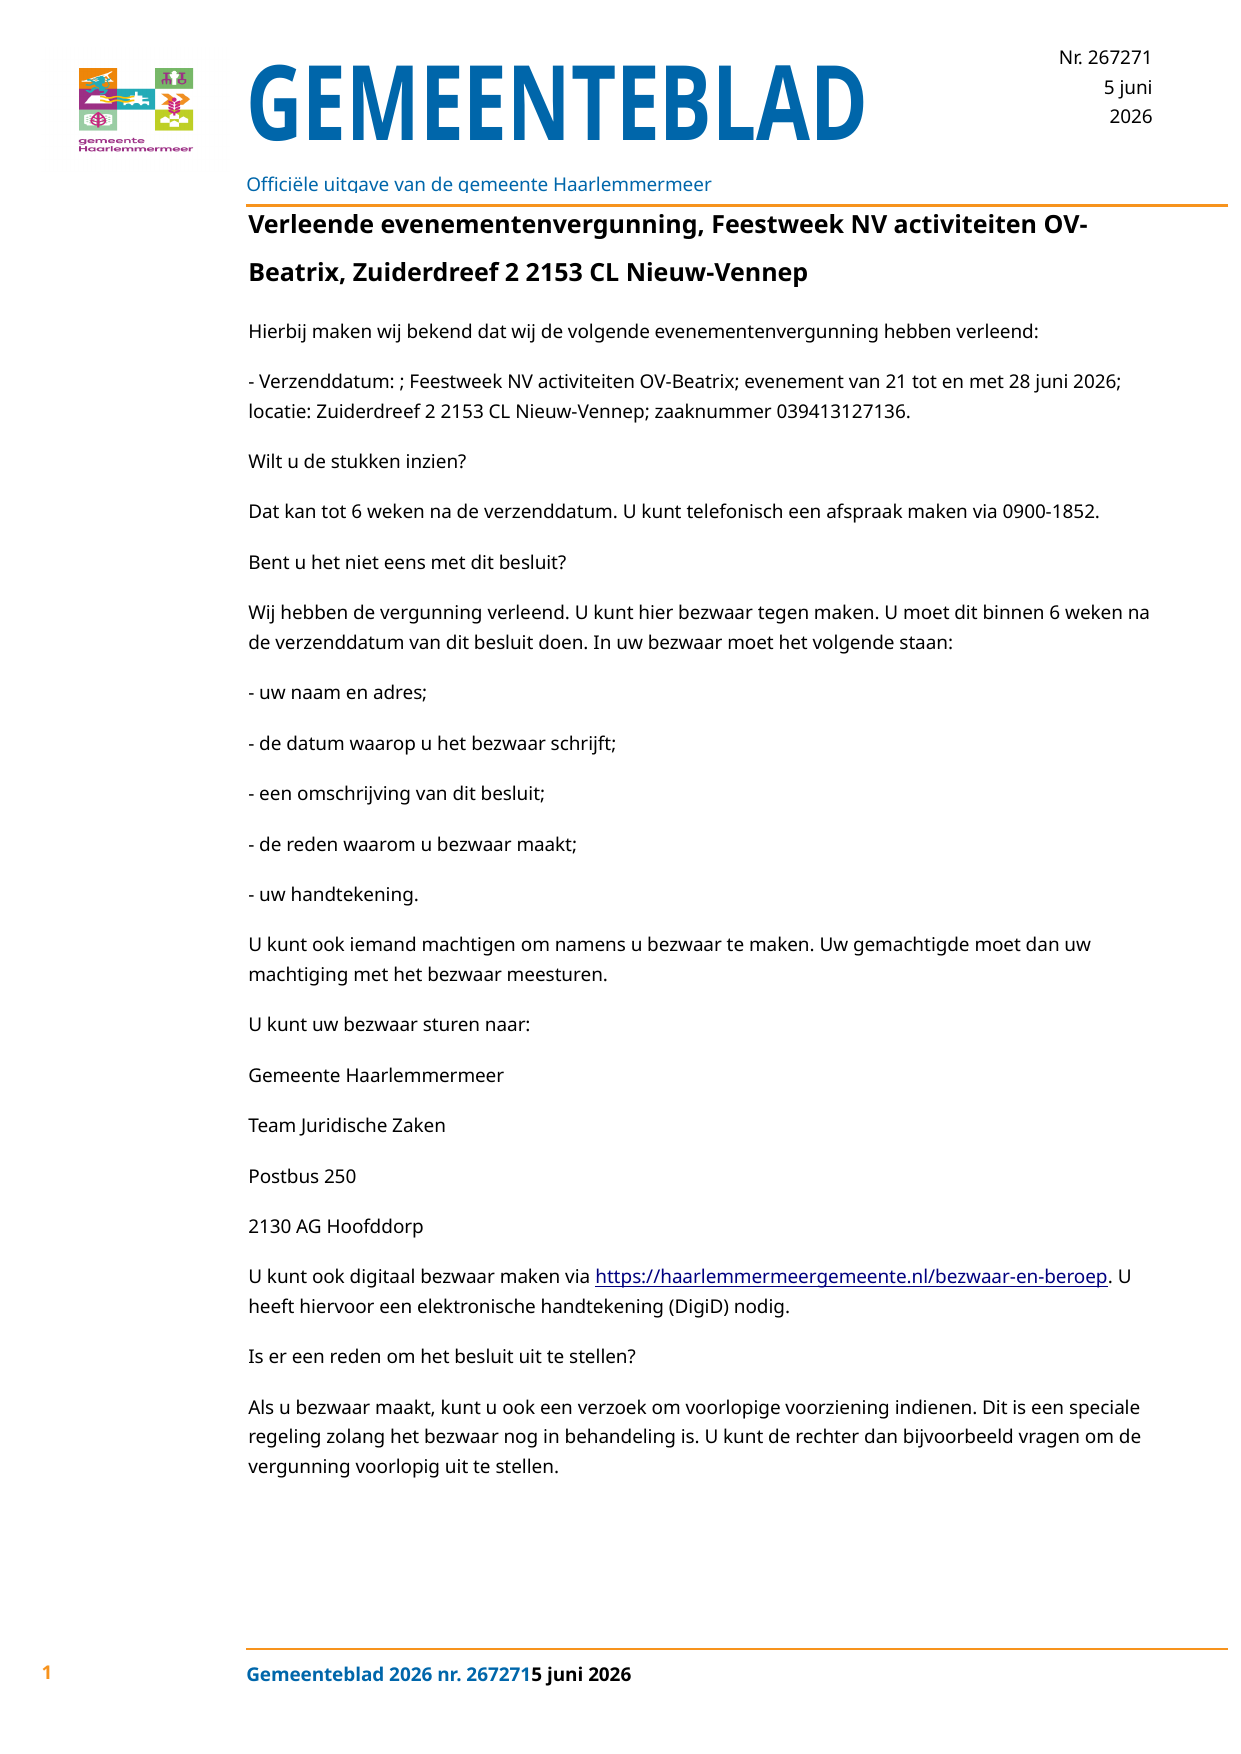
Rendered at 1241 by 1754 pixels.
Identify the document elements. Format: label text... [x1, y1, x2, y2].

picture [41, 47, 231, 172]
text - de reden waarom u bezwaar maakt; [248, 831, 1152, 857]
text - de datum waarop u het bezwaar schrijft; [248, 730, 1152, 756]
text Verleende evenementenvergunning, Feestweek NV activiteiten OV-Beatrix, Zuiderdreef 2 2153 CL Nieuw-Vennep [248, 207, 1152, 288]
text - Verzenddatum: ; Feestweek NV activiteiten OV-Beatrix; evenement van 21 tot en met 28 juni 2026; locatie: Zuiderdreef 2 2153 CL Nieuw-Vennep; zaaknummer 039413127136. [248, 368, 1152, 424]
text U kunt ook iemand machtigen om namens u bezwaar te maken. Uw gemachtigde moet dan uw machtiging met het bezwaar meesturen. [248, 932, 1152, 987]
text Is er een reden om het besluit uit te stellen? [248, 1344, 1152, 1369]
text Team Juridische Zaken [248, 1112, 1152, 1138]
text Dat kan tot 6 weken na de verzenddatum. U kunt telefonisch een afspraak maken via 0900-1852. [248, 499, 1152, 524]
text Bent u het niet eens met dit besluit? [248, 549, 1152, 575]
text Hierbij maken wij bekend dat wij de volgende evenementenvergunning hebben verleend: [248, 318, 1152, 344]
text - uw handtekening. [248, 881, 1152, 907]
text Gemeente Haarlemmermeer [248, 1062, 1152, 1088]
text Wij hebben de vergunning verleend. U kunt hier bezwaar tegen maken. U moet dit binnen 6 weken na de verzenddatum van dit besluit doen. In uw bezwaar moet het volgende staan: [248, 599, 1152, 655]
text Postbus 250 [248, 1163, 1152, 1189]
text - uw naam en adres; [248, 679, 1152, 705]
text 2130 AG Hoofddorp [248, 1213, 1152, 1239]
text Als u bezwaar maakt, kunt u ook een verzoek om voorlopige voorziening indienen. Dit is een speciale regeling zolang het bezwaar nog in behandeling is. U kunt de rechter dan bijvoorbeeld vragen om de vergunning voorlopig uit te stellen. [248, 1394, 1152, 1479]
text U kunt ook digitaal bezwaar maken via https://haarlemmermeergemeente.nl/bezwaar-en-beroep. U heeft hiervoor een elektronische handtekening (DigiD) nodig. [248, 1264, 1152, 1319]
text - een omschrijving van dit besluit; [248, 780, 1152, 806]
text Wilt u de stukken inzien? [248, 448, 1152, 474]
text U kunt uw bezwaar sturen naar: [248, 1012, 1152, 1037]
